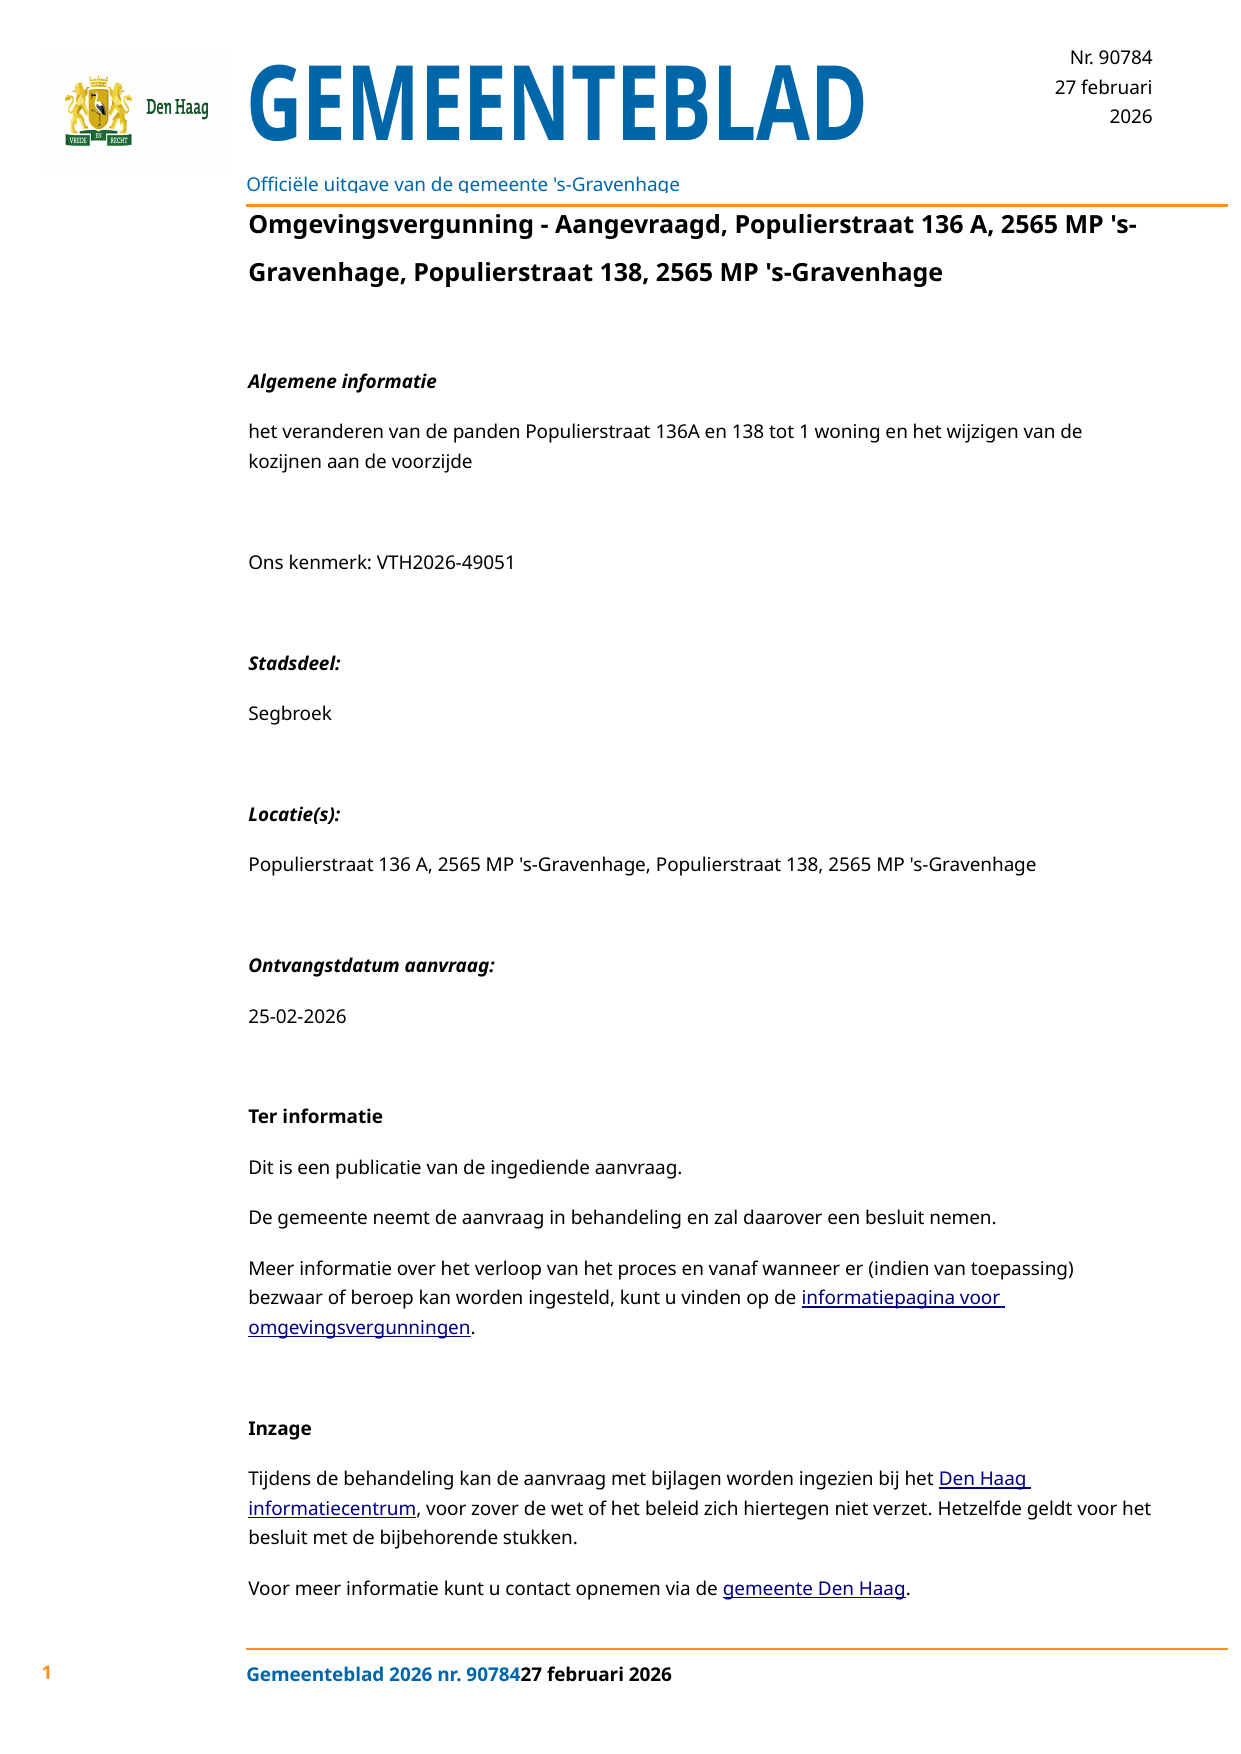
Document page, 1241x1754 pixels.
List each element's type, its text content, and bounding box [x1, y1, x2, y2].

text 25-02-2026 [248, 1003, 1152, 1029]
text De gemeente neemt de aanvraag in behandeling en zal daarover een besluit nemen. [248, 1204, 1152, 1230]
text Omgevingsvergunning - Aangevraagd, Populierstraat 136 A, 2565 MP 's-Gravenhage, Populierstraat 138, 2565 MP 's-Gravenhage [248, 207, 1152, 288]
text Ons kenmerk: VTH2026-49051 [248, 549, 1152, 575]
text het veranderen van de panden Populierstraat 136A en 138 tot 1 woning en het wijzigen van de kozijnen aan de voorzijde [248, 419, 1152, 474]
text Stadsdeel: [248, 650, 1152, 676]
text Ontvangstdatum aanvraag: [248, 952, 1152, 978]
text Dit is een publicatie van de ingediende aanvraag. [248, 1154, 1152, 1180]
picture [41, 47, 231, 172]
text Tijdens de behandeling kan de aanvraag met bijlagen worden ingezien bij het Den Haag informatiecentrum, voor zover de wet of het beleid zich hiertegen niet verzet. Hetzelfde geldt voor het besluit met de bijbehorende stukken. [248, 1465, 1152, 1550]
text Ter informatie [248, 1104, 1152, 1129]
text Meer informatie over het verloop van het proces en vanaf wanneer er (indien van toepassing) bezwaar of beroep kan worden ingesteld, kunt u vinden op de informatiepagina voor omgevingsvergunningen. [248, 1255, 1152, 1340]
text Algemene informatie [248, 368, 1152, 394]
text Segbroek [248, 700, 1152, 726]
text Populierstraat 136 A, 2565 MP 's-Gravenhage, Populierstraat 138, 2565 MP 's-Gravenhage [248, 852, 1152, 877]
text Inzage [248, 1415, 1152, 1441]
text Locatie(s): [248, 801, 1152, 827]
text Voor meer informatie kunt u contact opnemen via de gemeente Den Haag. [248, 1575, 1152, 1601]
